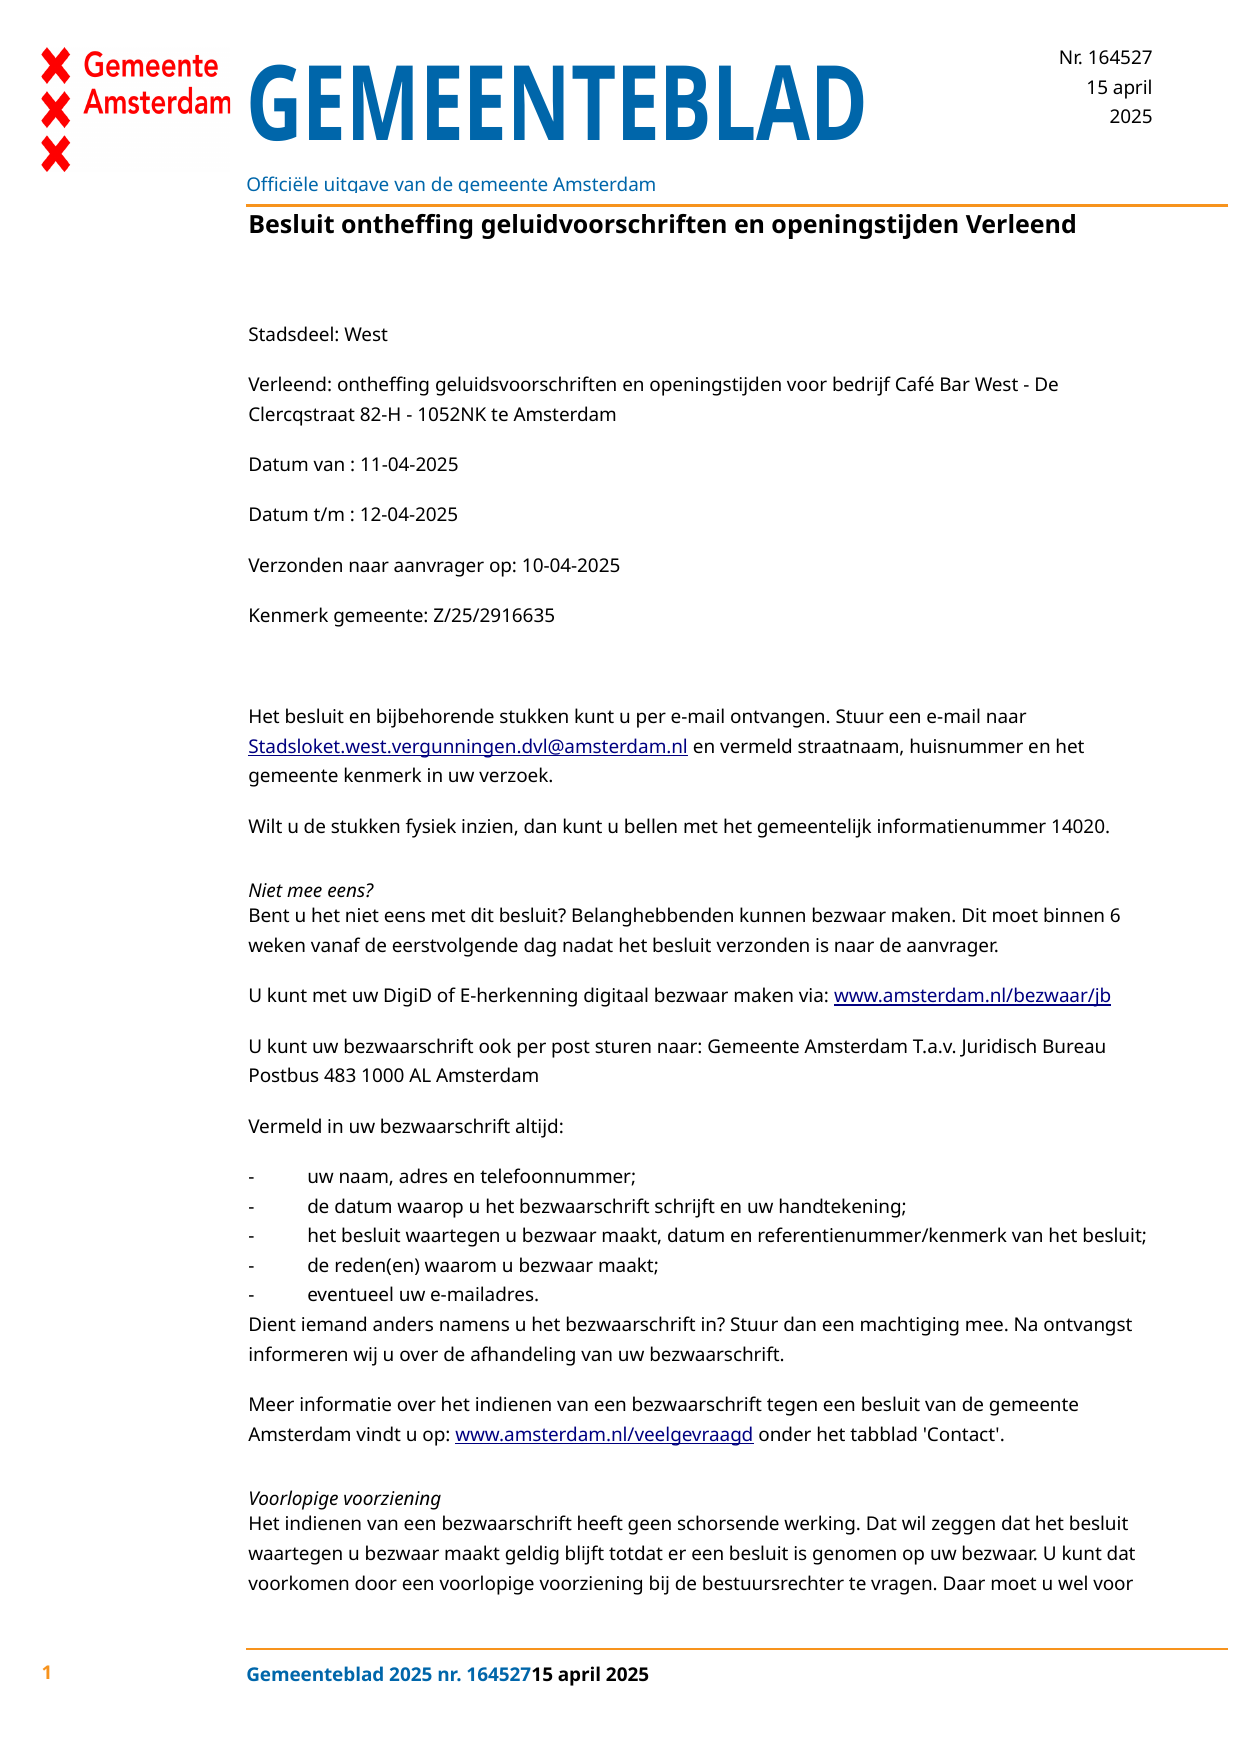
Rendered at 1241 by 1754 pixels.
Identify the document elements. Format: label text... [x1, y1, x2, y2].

text Datum van : 11-04-2025 [248, 451, 1152, 477]
text Kenmerk gemeente: Z/25/2916635 [248, 602, 1152, 628]
text Voorlopige voorziening [248, 1485, 1152, 1511]
text Niet mee eens? [248, 877, 1152, 902]
text Verzonden naar aanvrager op: 10-04-2025 [248, 552, 1152, 578]
list het besluit waartegen u bezwaar maakt, datum en referentienummer/kenmerk van het besluit; [248, 1222, 1152, 1248]
text Wilt u de stukken fysiek inzien, dan kunt u bellen met het gemeentelijk informatienummer 14020. [248, 813, 1152, 838]
text Verleend: ontheffing geluidsvoorschriften en openingstijden voor bedrijf Café Bar West - De Clercqstraat 82-H - 1052NK te Amsterdam [248, 371, 1152, 426]
list uw naam, adres en telefoonnummer; [248, 1163, 1152, 1189]
picture [41, 47, 231, 172]
text Het besluit en bijbehorende stukken kunt u per e-mail ontvangen. Stuur een e-mail naar Stadsloket.west.vergunningen.dvl@amsterdam.nl en vermeld straatnaam, huisnummer en het gemeente kenmerk in uw verzoek. [248, 703, 1152, 788]
text Vermeld in uw bezwaarschrift altijd: [248, 1113, 1152, 1139]
list de datum waarop u het bezwaarschrift schrijft en uw handtekening; [248, 1193, 1152, 1219]
list eventueel uw e-mailadres. [248, 1282, 1152, 1307]
text Datum t/m : 12-04-2025 [248, 502, 1152, 527]
text Besluit ontheffing geluidvoorschriften en openingstijden Verleend [248, 207, 1152, 241]
text Het indienen van een bezwaarschrift heeft geen schorsende werking. Dat wil zeggen dat het besluit waartegen u bezwaar maakt geldig blijft totdat er een besluit is genomen op uw bezwaar. U kunt dat voorkomen door een voorlopige voorziening bij de bestuursrechter te vragen. Daar moet u wel voor [248, 1511, 1152, 1595]
text Meer informatie over het indienen van een bezwaarschrift tegen een besluit van de gemeente Amsterdam vindt u op: www.amsterdam.nl/veelgevraagd onder het tabblad 'Contact'. [248, 1391, 1152, 1447]
text U kunt met uw DigiD of E-herkenning digitaal bezwaar maken via: www.amsterdam.nl/bezwaar/jb [248, 982, 1152, 1008]
text Dient iemand anders namens u het bezwaarschrift in? Stuur dan een machtiging mee. Na ontvangst informeren wij u over de afhandeling van uw bezwaarschrift. [248, 1311, 1152, 1367]
text Bent u het niet eens met dit besluit? Belanghebbenden kunnen bezwaar maken. Dit moet binnen 6 weken vanaf de eerstvolgende dag nadat het besluit verzonden is naar de aanvrager. [248, 902, 1152, 958]
text U kunt uw bezwaarschrift ook per post sturen naar: Gemeente Amsterdam T.a.v. Juridisch Bureau Postbus 483 1000 AL Amsterdam [248, 1033, 1152, 1088]
list de reden(en) waarom u bezwaar maakt; [248, 1252, 1152, 1278]
text Stadsdeel: West [248, 321, 1152, 346]
